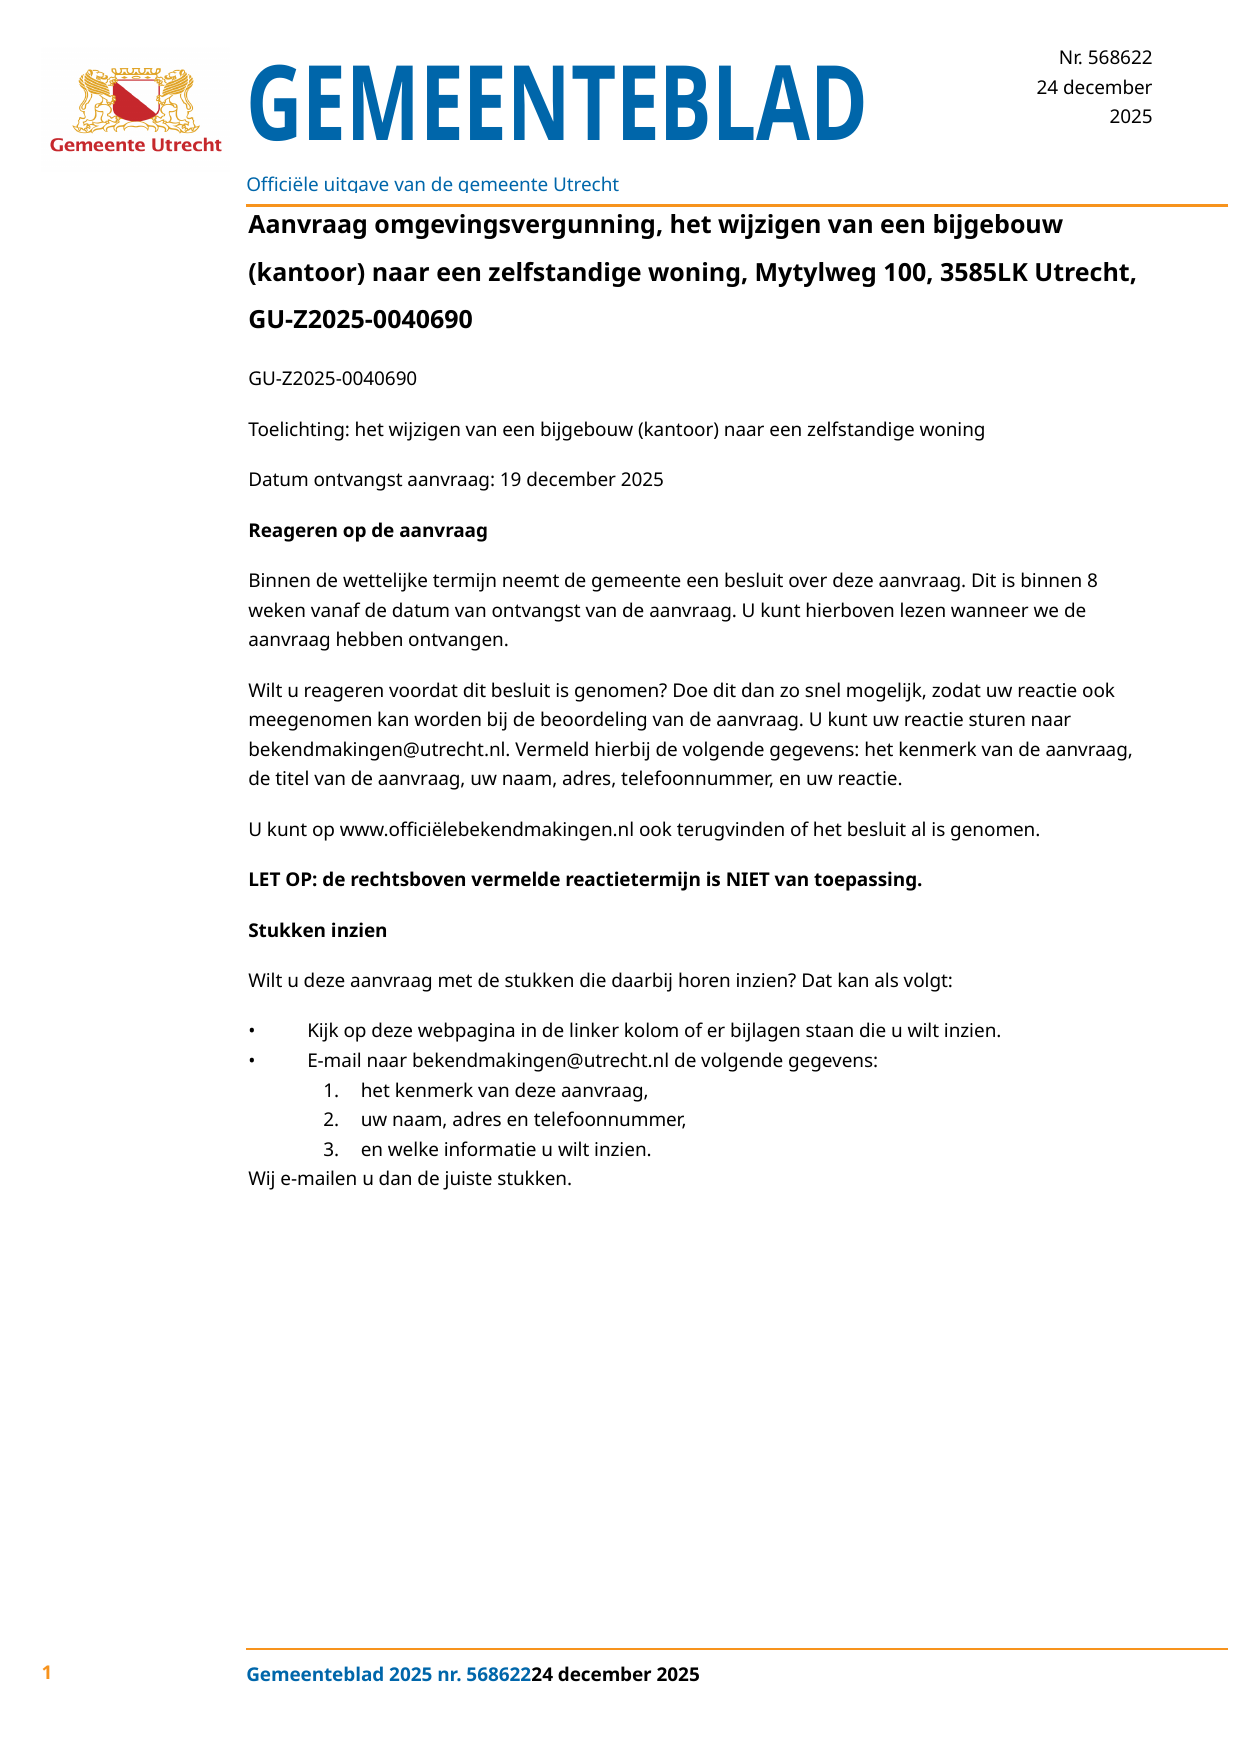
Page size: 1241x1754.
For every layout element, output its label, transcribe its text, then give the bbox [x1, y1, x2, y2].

text Toelichting: het wijzigen van een bijgebouw (kantoor) naar een zelfstandige woning [248, 416, 1152, 442]
text Datum ontvangst aanvraag: 19 december 2025 [248, 466, 1152, 492]
text GU-Z2025-0040690 [248, 366, 1152, 391]
list uw naam, adres en telefoonnummer, [323, 1106, 1152, 1132]
list E-mail naar bekendmakingen@utrecht.nl de volgende gegevens: [248, 1047, 1152, 1073]
text Reageren op de aanvraag [248, 517, 1152, 542]
text Binnen de wettelijke termijn neemt de gemeente een besluit over deze aanvraag. Dit is binnen 8 weken vanaf de datum van ontvangst van de aanvraag. U kunt hierboven lezen wanneer we de aanvraag hebben ontvangen. [248, 567, 1152, 652]
text U kunt op www.officiëlebekendmakingen.nl ook terugvinden of het besluit al is genomen. [248, 816, 1152, 842]
text Wij e-mailen u dan de juiste stukken. [248, 1166, 1152, 1191]
list Kijk op deze webpagina in de linker kolom of er bijlagen staan die u wilt inzien. [248, 1018, 1152, 1043]
text Stukken inzien [248, 917, 1152, 942]
list en welke informatie u wilt inzien. [323, 1136, 1152, 1162]
picture [41, 47, 231, 172]
text Aanvraag omgevingsvergunning, het wijzigen van een bijgebouw (kantoor) naar een zelfstandige woning, Mytylweg 100, 3585LK Utrecht, GU-Z2025-0040690 [248, 207, 1152, 336]
list het kenmerk van deze aanvraag, [323, 1077, 1152, 1102]
text LET OP: de rechtsboven vermelde reactietermijn is NIET van toepassing. [248, 866, 1152, 892]
text Wilt u deze aanvraag met de stukken die daarbij horen inzien? Dat kan als volgt: [248, 967, 1152, 993]
text Wilt u reageren voordat dit besluit is genomen? Doe dit dan zo snel mogelijk, zodat uw reactie ook meegenomen kan worden bij de beoordeling van de aanvraag. U kunt uw reactie sturen naar bekendmakingen@utrecht.nl. Vermeld hierbij de volgende gegevens: het kenmerk van de aanvraag, de titel van de aanvraag, uw naam, adres, telefoonnummer, en uw reactie. [248, 677, 1152, 791]
